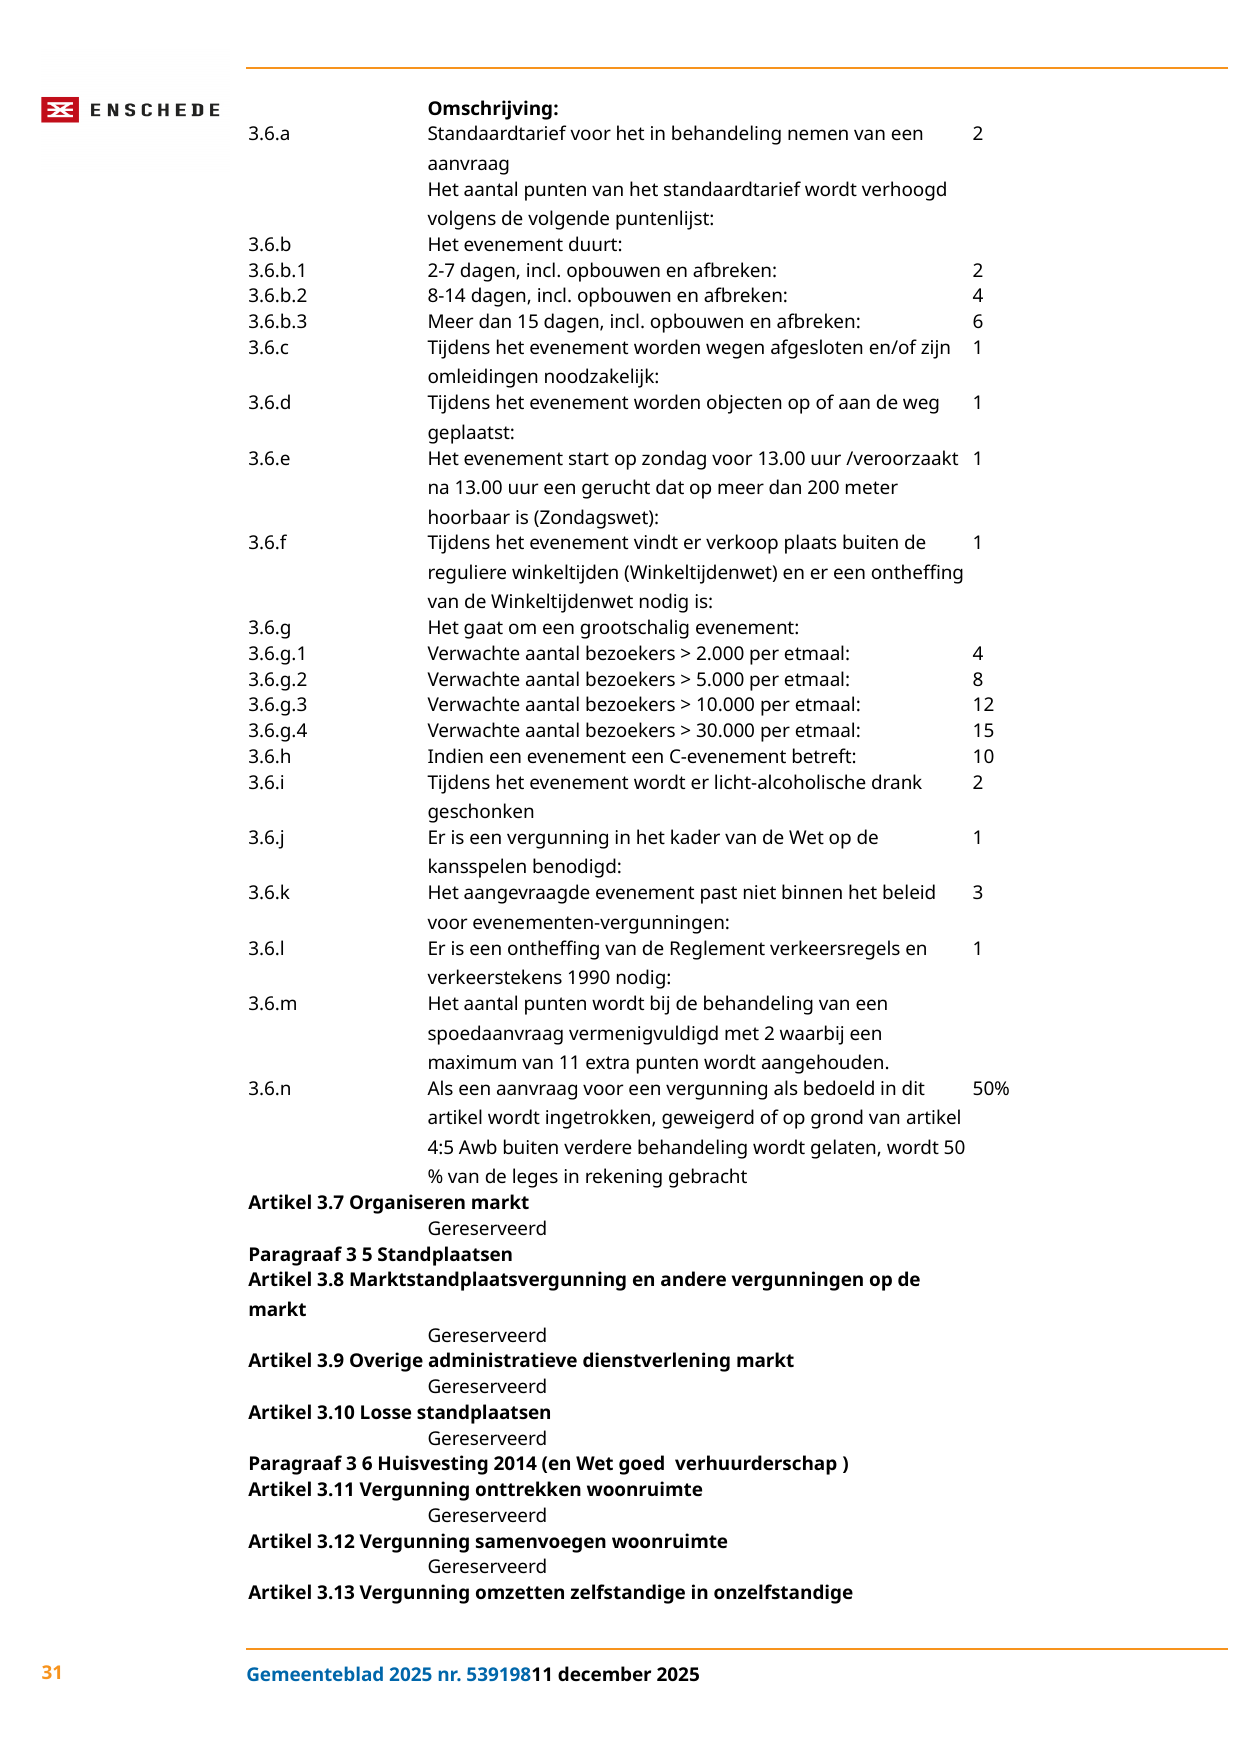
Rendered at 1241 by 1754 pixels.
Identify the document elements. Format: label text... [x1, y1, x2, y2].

table_cell [973, 1190, 1152, 1215]
table_cell Gereserveerd [427, 1215, 972, 1241]
table_cell 3.6.f [248, 530, 427, 614]
table_cell 3.6.j [248, 824, 427, 879]
table_cell 3.6.a [248, 121, 427, 176]
table_cell Verwachte aantal bezoekers > 10.000 per etmaal: [427, 692, 972, 717]
table_cell 50% [973, 1075, 1152, 1189]
table_cell Verwachte aantal bezoekers > 5.000 per etmaal: [427, 666, 972, 692]
table_cell Tijdens het evenement vindt er verkoop plaats buiten de reguliere winkeltijden (Winkeltijdenwet) en er een ontheffing van de Winkeltijdenwet nodig is: [427, 530, 972, 614]
table_cell [973, 1348, 1152, 1373]
table_cell Artikel 3.9 Overige administratieve dienstverlening markt [248, 1348, 972, 1373]
table_cell [973, 1476, 1152, 1502]
table_cell Omschrijving: [427, 95, 972, 121]
table_cell Het gaat om een grootschalig evenement: [427, 615, 972, 640]
table_cell 10 [973, 743, 1152, 769]
table_cell 1 [973, 334, 1152, 389]
table_cell 2 [973, 121, 1152, 176]
table_cell Standaardtarief voor het in behandeling nemen van een aanvraag [427, 121, 972, 176]
table_cell 12 [973, 692, 1152, 717]
table_cell Verwachte aantal bezoekers > 2.000 per etmaal: [427, 640, 972, 666]
table_cell Er is een vergunning in het kader van de Wet op de kansspelen benodigd: [427, 824, 972, 879]
table_cell Het aantal punten van het standaardtarief wordt verhoogd volgens de volgende puntenlijst: [427, 176, 972, 231]
table_cell 1 [973, 935, 1152, 990]
table_cell Indien een evenement een C-evenement betreft: [427, 743, 972, 769]
table_cell 3.6.e [248, 445, 427, 529]
table_cell 2-7 dagen, incl. opbouwen en afbreken: [427, 257, 972, 283]
table_cell [973, 990, 1152, 1075]
table_cell 3.6.d [248, 389, 427, 445]
table_cell Artikel 3.11 Vergunning onttrekken woonruimte [248, 1476, 972, 1502]
table_cell 4 [973, 283, 1152, 308]
table_cell 3.6.g.2 [248, 666, 427, 692]
table_cell Het aantal punten wordt bij de behandeling van een spoedaanvraag vermenigvuldigd met 2 waarbij een maximum van 11 extra punten wordt aangehouden. [427, 990, 972, 1075]
table_cell Gereserveerd [427, 1502, 972, 1528]
table_cell Gereserveerd [427, 1425, 972, 1451]
picture [41, 47, 231, 172]
table_cell [248, 176, 427, 231]
table_cell Artikel 3.12 Vergunning samenvoegen woonruimte [248, 1528, 972, 1553]
table_cell [973, 1322, 1152, 1348]
table_cell [973, 176, 1152, 231]
table_cell 3.6.b [248, 231, 427, 257]
table_cell 4 [973, 640, 1152, 666]
table_cell Paragraaf 3 5 Standplaatsen [248, 1241, 972, 1267]
table_cell [973, 231, 1152, 257]
table_cell 3.6.g.3 [248, 692, 427, 717]
table_cell [248, 1322, 427, 1348]
table_cell [973, 1374, 1152, 1399]
table_cell 3.6.l [248, 935, 427, 990]
table_cell [973, 615, 1152, 640]
table_cell Er is een ontheffing van de Reglement verkeersregels en verkeerstekens 1990 nodig: [427, 935, 972, 990]
table_cell [248, 1215, 427, 1241]
table_cell 3 [973, 880, 1152, 935]
table_cell [973, 1425, 1152, 1451]
table_cell 1 [973, 445, 1152, 529]
table_cell 1 [973, 530, 1152, 614]
table_cell Gereserveerd [427, 1322, 972, 1348]
table_cell 3.6.h [248, 743, 427, 769]
table_cell 8 [973, 666, 1152, 692]
table_cell 2 [973, 257, 1152, 283]
table_cell Als een aanvraag voor een vergunning als bedoeld in dit artikel wordt ingetrokken, geweigerd of op grond van artikel 4:5 Awb buiten verdere behandeling wordt gelaten, wordt 50 % van de leges in rekening gebracht [427, 1075, 972, 1189]
table_cell [248, 1374, 427, 1399]
table_cell [973, 1451, 1152, 1476]
table_cell Artikel 3.10 Losse standplaatsen [248, 1399, 972, 1425]
table_cell [248, 95, 427, 121]
table_cell 3.6.g.4 [248, 718, 427, 743]
table_cell Artikel 3.8 Marktstandplaatsvergunning en andere vergunningen op de markt [248, 1267, 972, 1322]
table_cell [248, 1554, 427, 1579]
table_cell Het aangevraagde evenement past niet binnen het beleid voor evenementen-vergunningen: [427, 880, 972, 935]
table_cell 3.6.c [248, 334, 427, 389]
table_cell 3.6.b.3 [248, 308, 427, 334]
table_cell 3.6.g [248, 615, 427, 640]
table_cell 8-14 dagen, incl. opbouwen en afbreken: [427, 283, 972, 308]
table_cell Gereserveerd [427, 1374, 972, 1399]
table_cell Artikel 3.7 Organiseren markt [248, 1190, 972, 1215]
table_cell [973, 1267, 1152, 1322]
table_cell 3.6.b.2 [248, 283, 427, 308]
table_cell 1 [973, 824, 1152, 879]
table_cell Tijdens het evenement worden objecten op of aan de weg geplaatst: [427, 389, 972, 445]
table_cell 1 [973, 389, 1152, 445]
table_cell 3.6.b.1 [248, 257, 427, 283]
table_cell Verwachte aantal bezoekers > 30.000 per etmaal: [427, 718, 972, 743]
table_cell Tijdens het evenement worden wegen afgesloten en/of zijn omleidingen noodzakelijk: [427, 334, 972, 389]
table_cell Artikel 3.13 Vergunning omzetten zelfstandige in onzelfstandige [248, 1579, 972, 1605]
table_cell [973, 1215, 1152, 1241]
table_cell Paragraaf 3 6 Huisvesting 2014 (en Wet goed verhuurderschap ) [248, 1451, 972, 1476]
table_cell 3.6.k [248, 880, 427, 935]
table_cell [973, 1399, 1152, 1425]
table_cell 3.6.n [248, 1075, 427, 1189]
table_cell Tijdens het evenement wordt er licht-alcoholische drank geschonken [427, 769, 972, 824]
table_cell Het evenement start op zondag voor 13.00 uur /veroorzaakt na 13.00 uur een gerucht dat op meer dan 200 meter hoorbaar is (Zondagswet): [427, 445, 972, 529]
table_cell [973, 1554, 1152, 1579]
table_cell 2 [973, 769, 1152, 824]
table_cell 15 [973, 718, 1152, 743]
table_cell Meer dan 15 dagen, incl. opbouwen en afbreken: [427, 308, 972, 334]
table_cell Het evenement duurt: [427, 231, 972, 257]
table_cell [973, 95, 1152, 121]
table_cell [248, 1502, 427, 1528]
table_cell [973, 1579, 1152, 1605]
table_cell [973, 1502, 1152, 1528]
table_cell [248, 1425, 427, 1451]
table_cell 6 [973, 308, 1152, 334]
table_cell Gereserveerd [427, 1554, 972, 1579]
table_cell 3.6.i [248, 769, 427, 824]
table_cell [973, 1528, 1152, 1553]
table_cell 3.6.m [248, 990, 427, 1075]
table_cell [973, 1241, 1152, 1267]
table_cell 3.6.g.1 [248, 640, 427, 666]
